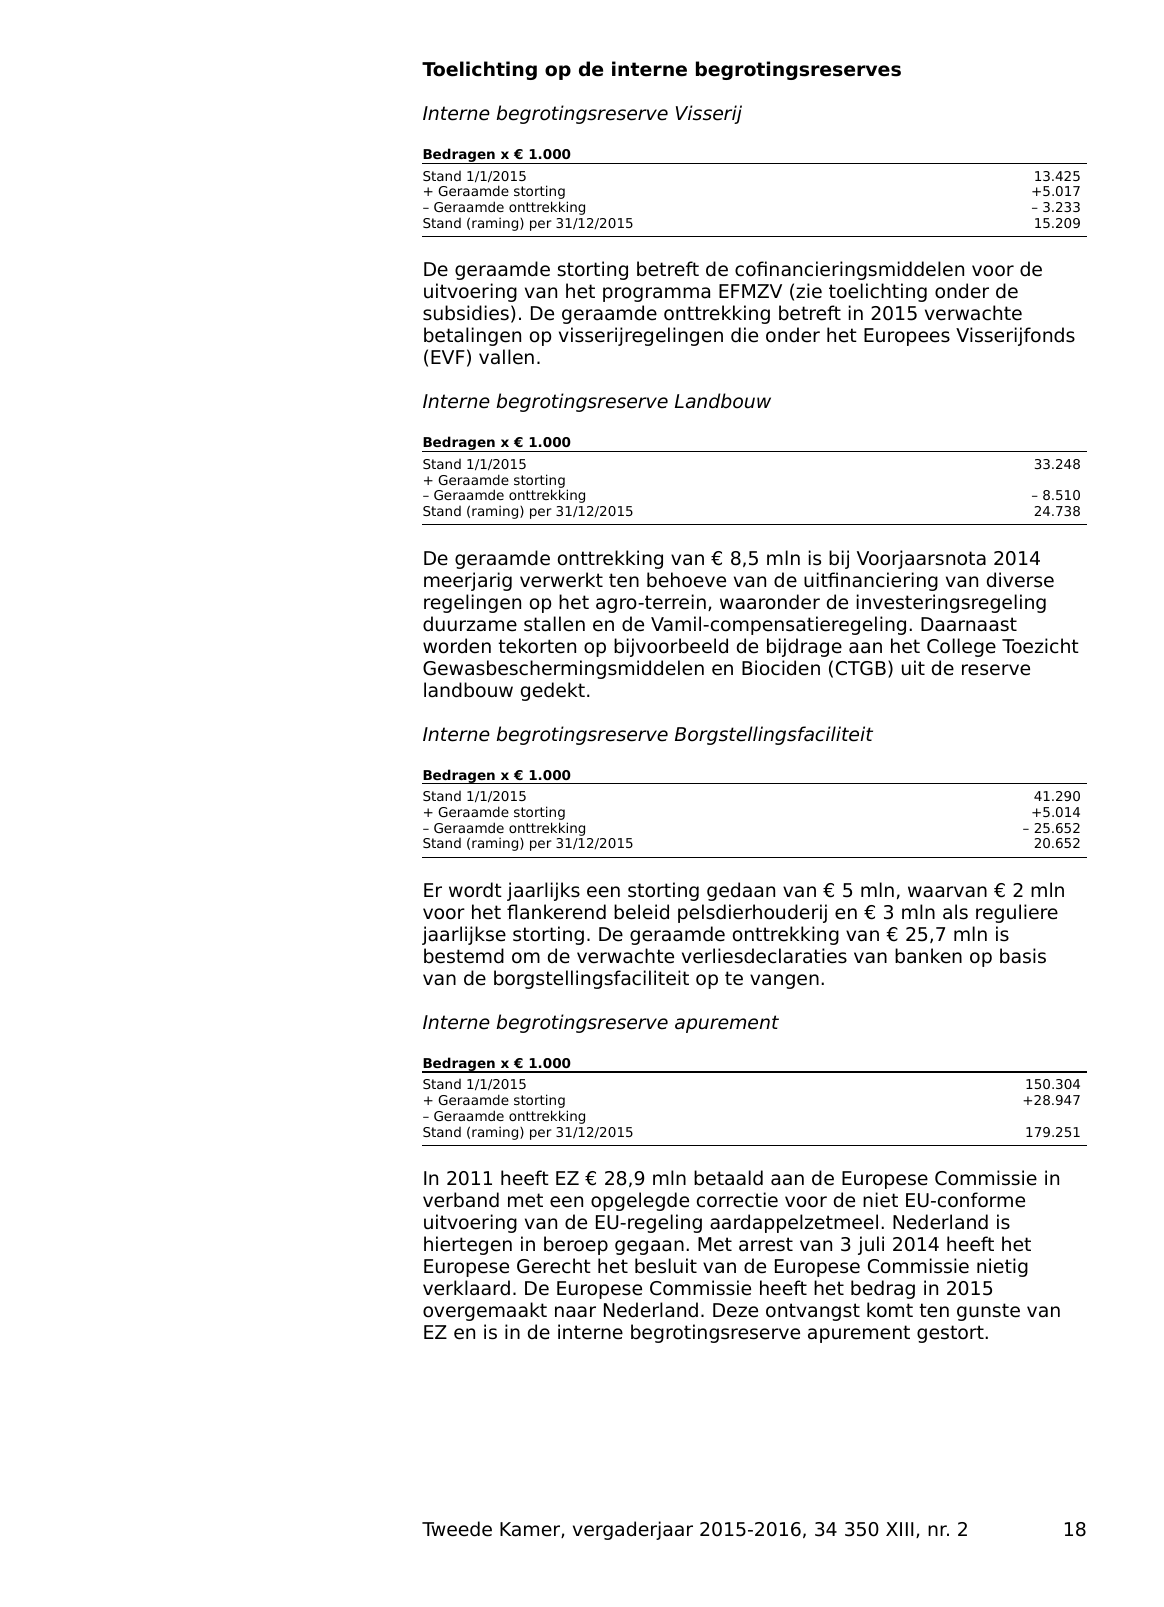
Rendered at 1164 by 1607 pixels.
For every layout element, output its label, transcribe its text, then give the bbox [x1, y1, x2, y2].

table_cell 15.209 [868, 216, 1087, 236]
table_cell Stand 1/1/2015 [422, 164, 868, 184]
table_cell 13.425 [868, 164, 1087, 184]
table_cell 150.304 [868, 1073, 1087, 1093]
table_cell Stand (raming) per 31/12/2015 [422, 1124, 868, 1145]
table_cell Stand (raming) per 31/12/2015 [422, 836, 868, 857]
text Er wordt jaarlijks een storting gedaan van € 5 mln, waarvan € 2 mln voor het flankerend beleid pelsdierhouderij en € 3 mln als reguliere jaarlijkse storting. De geraamde onttrekking van € 25,7 mln is bestemd om de verwachte verliesdeclaraties van banken op basis van de borgstellingsfaciliteit op te vangen. [422, 880, 1087, 990]
subtitle Interne begrotingsreserve apurement [422, 1012, 1087, 1034]
table_cell – Geraamde onttrekking [422, 820, 868, 836]
table_cell 33.248 [868, 452, 1087, 472]
subtitle Interne begrotingsreserve Borgstellingsfaciliteit [422, 724, 1087, 746]
table_cell – Geraamde onttrekking [422, 200, 868, 216]
table_cell – 25.652 [868, 820, 1087, 836]
table_cell [868, 473, 1087, 488]
subtitle Interne begrotingsreserve Landbouw [422, 391, 1087, 413]
table_cell + Geraamde storting [422, 805, 868, 820]
table_cell – 3.233 [868, 200, 1087, 216]
table_cell Stand (raming) per 31/12/2015 [422, 216, 868, 236]
table_cell +5.017 [868, 184, 1087, 200]
table_cell Stand 1/1/2015 [422, 452, 868, 472]
table_cell Stand 1/1/2015 [422, 784, 868, 805]
table_cell 24.738 [868, 504, 1087, 524]
table_header Bedragen x € 1.000 [422, 768, 1087, 783]
table_cell Stand (raming) per 31/12/2015 [422, 504, 868, 524]
table_header Bedragen x € 1.000 [422, 1056, 1087, 1071]
text De geraamde onttrekking van € 8,5 mln is bij Voorjaarsnota 2014 meerjarig verwerkt ten behoeve van de uitfinanciering van diverse regelingen op het agro-terrein, waaronder de investeringsregeling duurzame stallen en de Vamil-compensatieregeling. Daarnaast worden tekorten op bijvoorbeeld de bijdrage aan het College Toezicht Gewasbeschermingsmiddelen en Biociden (CTGB) uit de reserve landbouw gedekt. [422, 548, 1087, 701]
text De geraamde storting betreft de cofinancieringsmiddelen voor de uitvoering van het programma EFMZV (zie toelichting onder de subsidies). De geraamde onttrekking betreft in 2015 verwachte betalingen op visserijregelingen die onder het Europees Visserijfonds (EVF) vallen. [422, 259, 1087, 369]
table_cell 179.251 [868, 1124, 1087, 1145]
table_cell 41.290 [868, 784, 1087, 805]
subtitle Interne begrotingsreserve Visserij [422, 103, 1087, 125]
table_header Bedragen x € 1.000 [422, 435, 1087, 451]
table_cell Stand 1/1/2015 [422, 1073, 868, 1093]
text In 2011 heeft EZ € 28,9 mln betaald aan de Europese Commissie in verband met een opgelegde correctie voor de niet EU-conforme uitvoering van de EU-regeling aardappelzetmeel. Nederland is hiertegen in beroep gegaan. Met arrest van 3 juli 2014 heeft het Europese Gerecht het besluit van de Europese Commissie nietig verklaard. De Europese Commissie heeft het bedrag in 2015 overgemaakt naar Nederland. Deze ontvangst komt ten gunste van EZ en is in de interne begrotingsreserve apurement gestort. [422, 1168, 1087, 1344]
table_cell – Geraamde onttrekking [422, 1109, 868, 1124]
table_cell 20.652 [868, 836, 1087, 857]
table_cell + Geraamde storting [422, 473, 868, 488]
table_cell +28.947 [868, 1093, 1087, 1109]
table_cell [868, 1109, 1087, 1124]
subtitle Toelichting op de interne begrotingsreserves [422, 59, 1087, 81]
table_cell – 8.510 [868, 488, 1087, 504]
table_cell – Geraamde onttrekking [422, 488, 868, 504]
table_cell +5.014 [868, 805, 1087, 820]
table_header Bedragen x € 1.000 [422, 147, 1087, 163]
table_cell + Geraamde storting [422, 1093, 868, 1109]
table_cell + Geraamde storting [422, 184, 868, 200]
